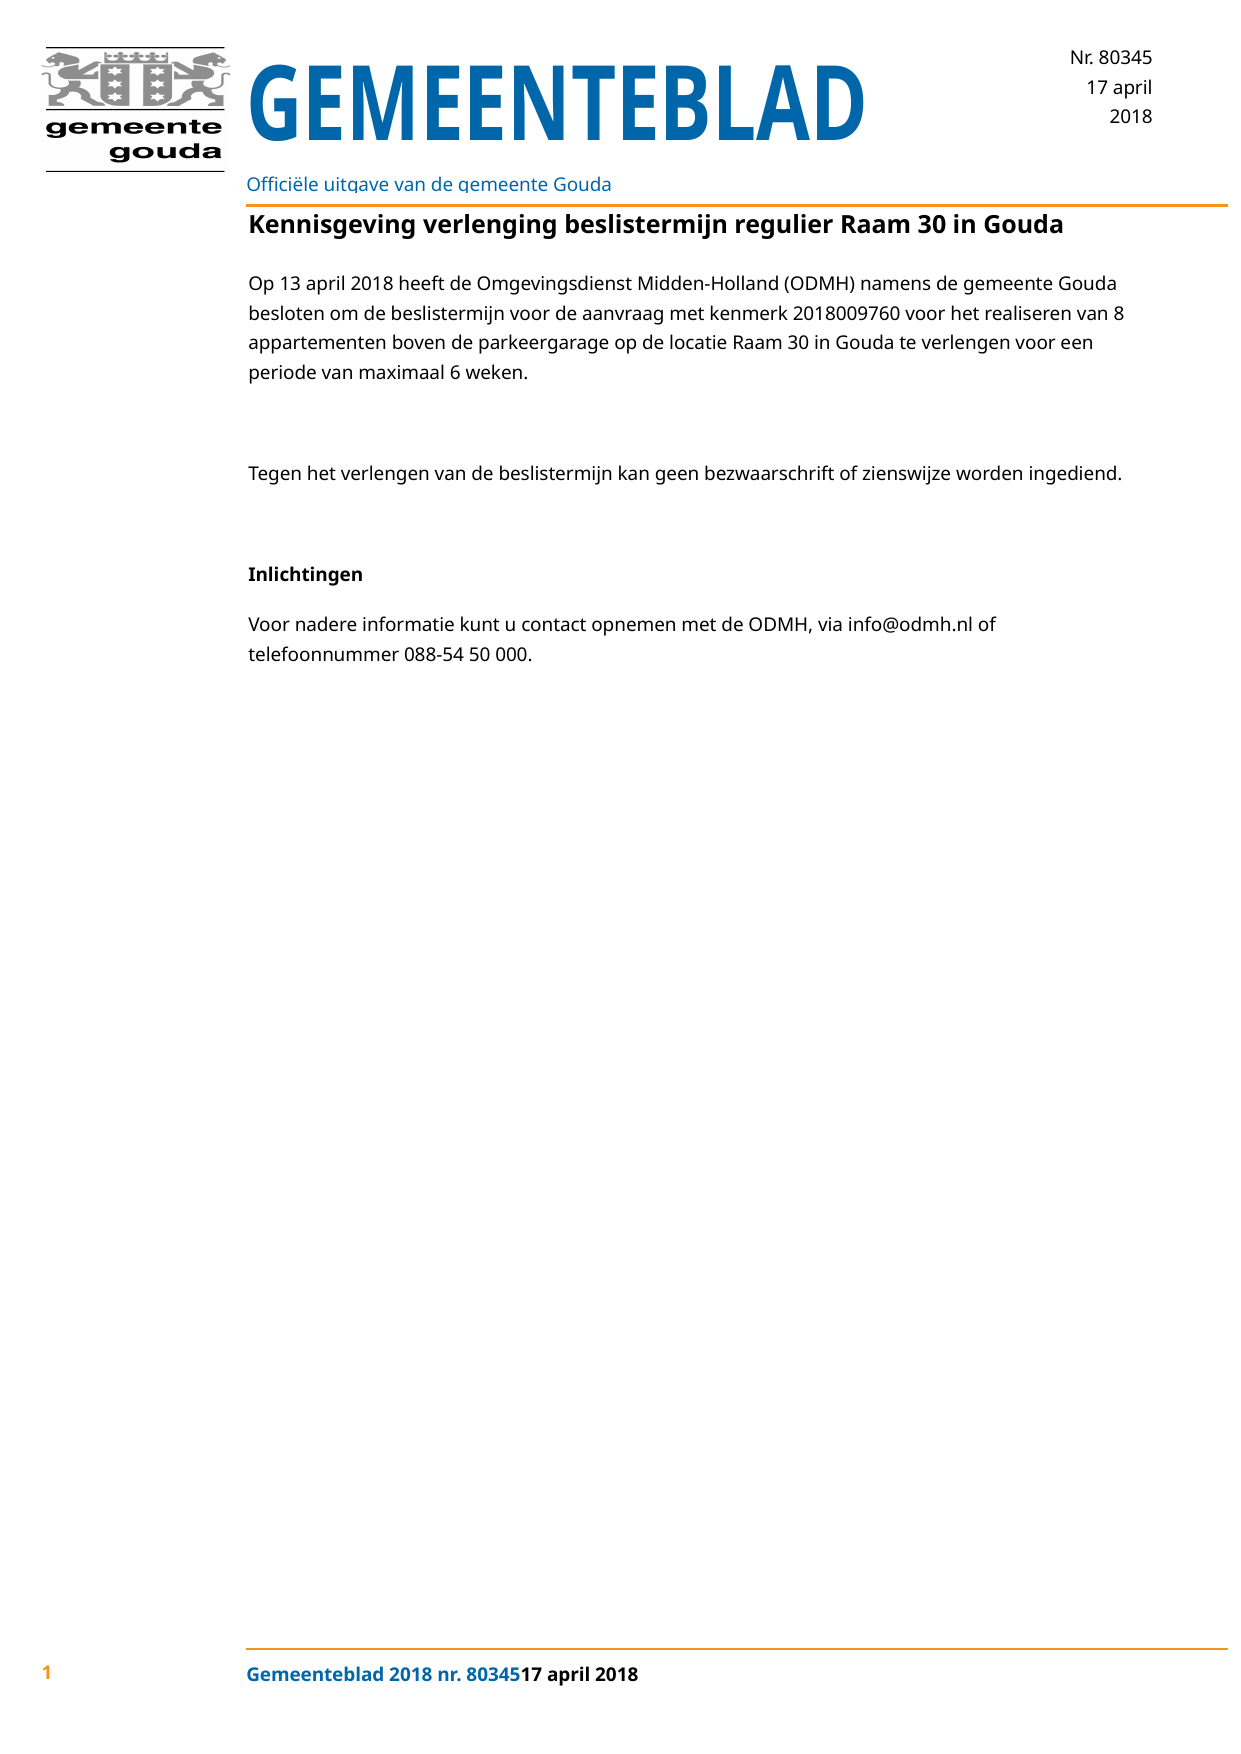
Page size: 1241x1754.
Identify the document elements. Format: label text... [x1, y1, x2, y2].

text Inlichtingen [248, 561, 1152, 586]
text Tegen het verlengen van de beslistermijn kan geen bezwaarschrift of zienswijze worden ingediend. [248, 460, 1152, 486]
text Op 13 april 2018 heeft de Omgevingsdienst Midden-Holland (ODMH) namens de gemeente Gouda besloten om de beslistermijn voor de aanvraag met kenmerk 2018009760 voor het realiseren van 8 appartementen boven de parkeergarage op de locatie Raam 30 in Gouda te verlengen voor een periode van maximaal 6 weken. [248, 270, 1152, 385]
text Voor nadere informatie kunt u contact opnemen met de ODMH, via info@odmh.nl of telefoonnummer 088-54 50 000. [248, 611, 1152, 666]
picture [41, 47, 231, 172]
text Kennisgeving verlenging beslistermijn regulier Raam 30 in Gouda [248, 207, 1152, 241]
